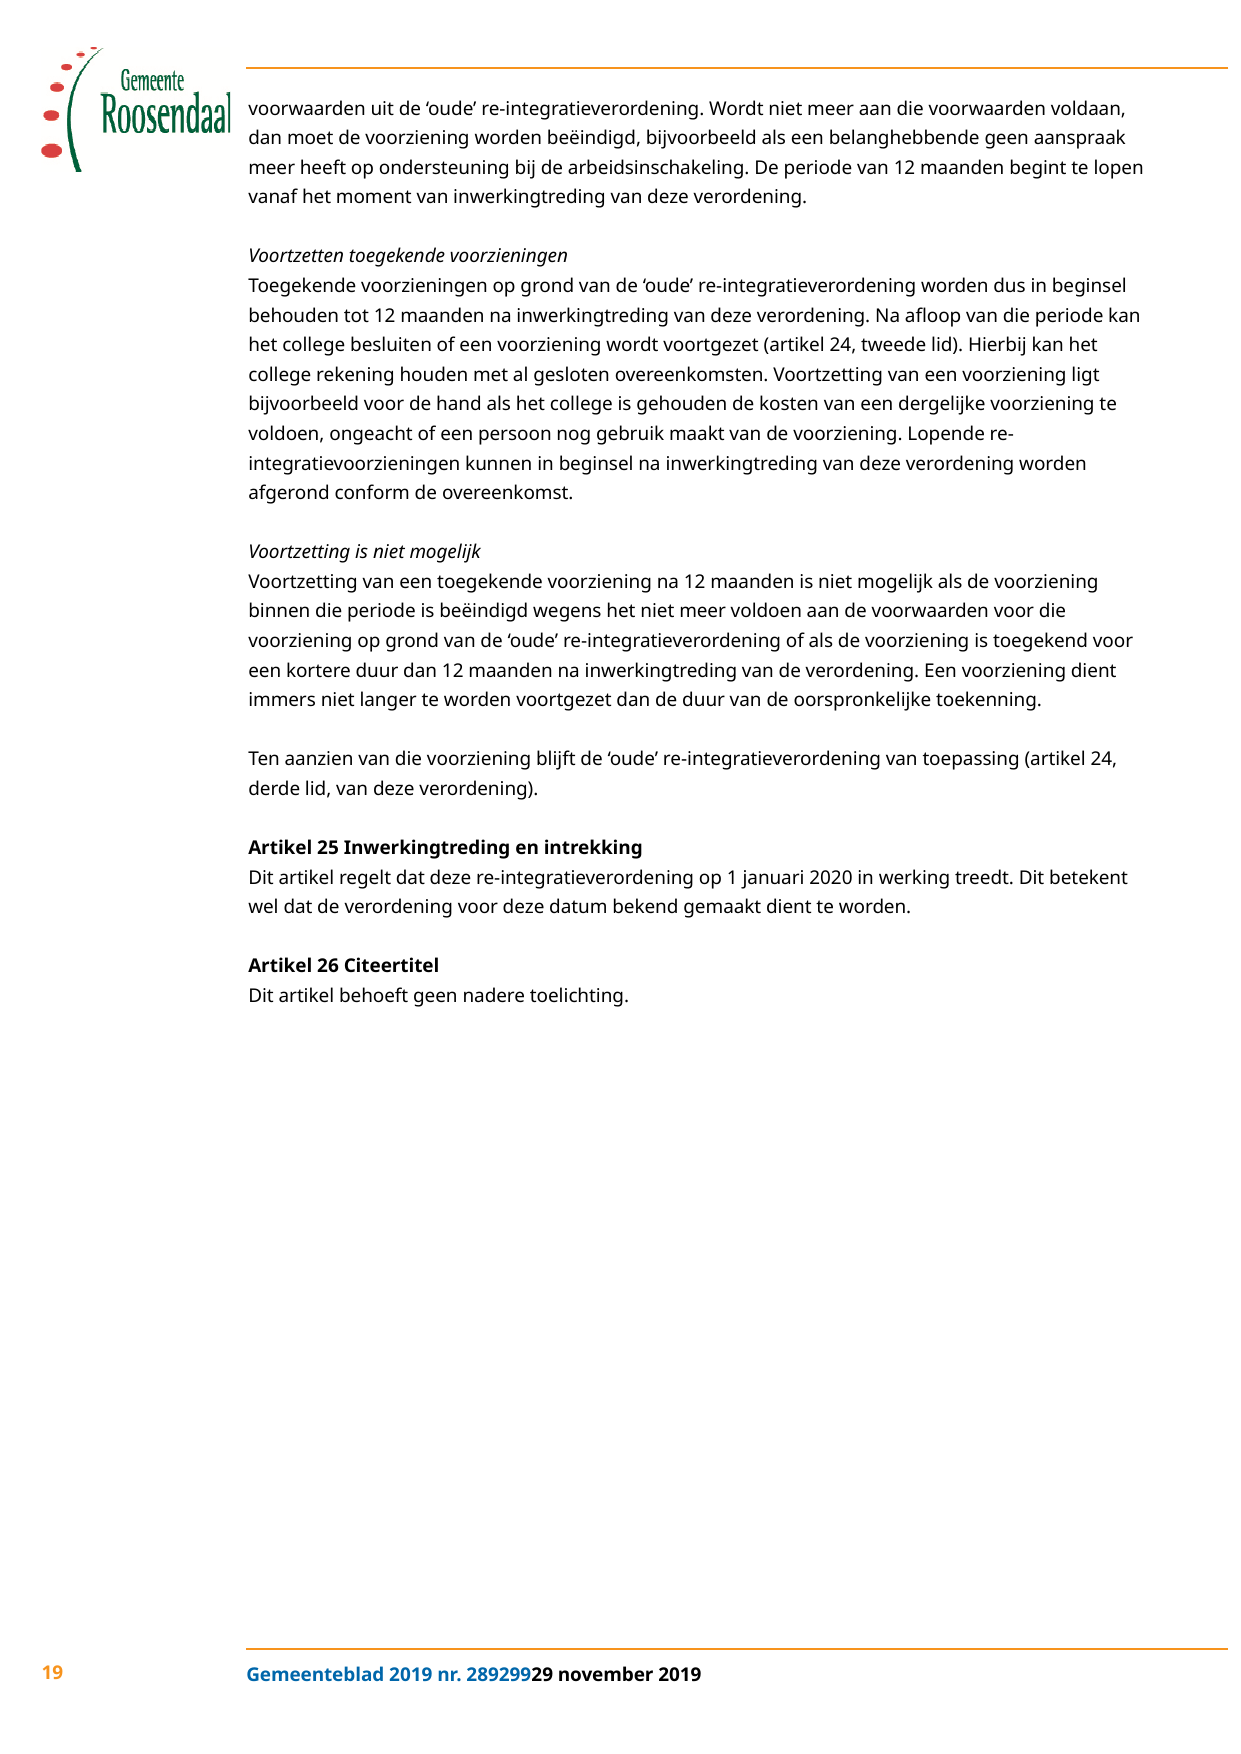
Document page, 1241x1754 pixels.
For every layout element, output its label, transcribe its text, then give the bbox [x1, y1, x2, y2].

text Dit artikel behoeft geen nadere toelichting. [248, 982, 1152, 1008]
text Voortzetten toegekende voorzieningen [248, 243, 1152, 268]
picture [41, 47, 231, 172]
text Artikel 25 Inwerkingtreding en intrekking [248, 834, 1152, 860]
text Ten aanzien van die voorziening blijft de ‘oude’ re-integratieverordening van toepassing (artikel 24, derde lid, van deze verordening). [248, 746, 1152, 801]
text Artikel 26 Citeertitel [248, 953, 1152, 978]
text Voortzetting van een toegekende voorziening na 12 maanden is niet mogelijk als de voorziening binnen die periode is beëindigd wegens het niet meer voldoen aan de voorwaarden voor die voorziening op grond van de ‘oude’ re-integratieverordening of als de voorziening is toegekend voor een kortere duur dan 12 maanden na inwerkingtreding van de verordening. Een voorziening dient immers niet langer te worden voortgezet dan de duur van de oorspronkelijke toekenning. [248, 568, 1152, 712]
text Voortzetting is niet mogelijk [248, 538, 1152, 564]
text voorwaarden uit de ‘oude’ re-integratieverordening. Wordt niet meer aan die voorwaarden voldaan, dan moet de voorziening worden beëindigd, bijvoorbeeld als een belanghebbende geen aanspraak meer heeft op ondersteuning bij de arbeidsinschakeling. De periode van 12 maanden begint te lopen vanaf het moment van inwerkingtreding van deze verordening. [248, 95, 1152, 209]
text Toegekende voorzieningen op grond van de ‘oude’ re-integratieverordening worden dus in beginsel behouden tot 12 maanden na inwerkingtreding van deze verordening. Na afloop van die periode kan het college besluiten of een voorziening wordt voortgezet (artikel 24, tweede lid). Hierbij kan het college rekening houden met al gesloten overeenkomsten. Voortzetting van een voorziening ligt bijvoorbeeld voor de hand als het college is gehouden de kosten van een dergelijke voorziening te voldoen, ongeacht of een persoon nog gebruik maakt van de voorziening. Lopende re-integratievoorzieningen kunnen in beginsel na inwerkingtreding van deze verordening worden afgerond conform de overeenkomst. [248, 272, 1152, 505]
text Dit artikel regelt dat deze re-integratieverordening op 1 januari 2020 in werking treedt. Dit betekent wel dat de verordening voor deze datum bekend gemaakt dient te worden. [248, 864, 1152, 919]
